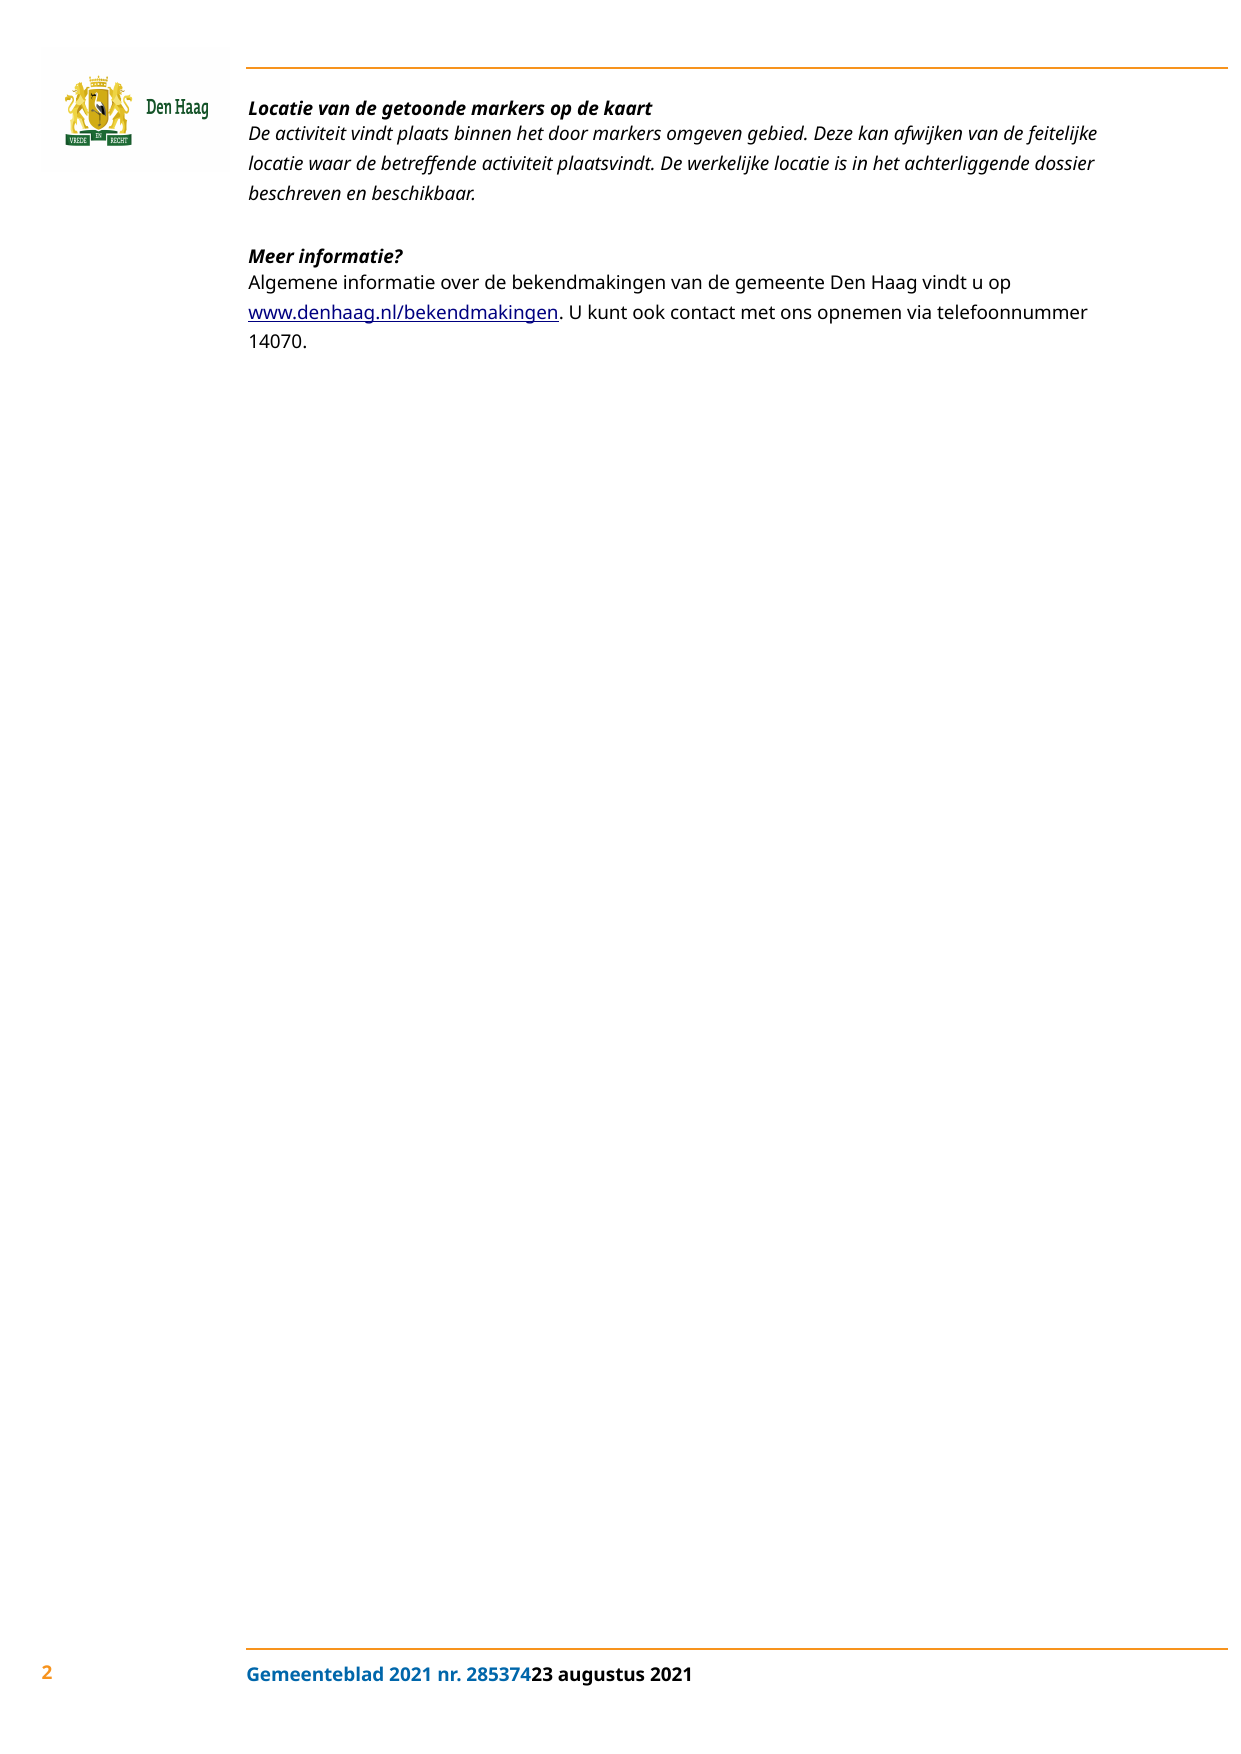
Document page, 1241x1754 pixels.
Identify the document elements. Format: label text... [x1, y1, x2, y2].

text De activiteit vindt plaats binnen het door markers omgeven gebied. Deze kan afwijken van de feitelijke locatie waar de betreffende activiteit plaatsvindt. De werkelijke locatie is in het achterliggende dossier beschreven en beschikbaar. [248, 121, 1152, 205]
text Locatie van de getoonde markers op de kaart [248, 95, 1152, 121]
text Algemene informatie over de bekendmakingen van de gemeente Den Haag vindt u op www.denhaag.nl/bekendmakingen. U kunt ook contact met ons opnemen via telefoonnummer 14070. [248, 269, 1152, 354]
text Meer informatie? [248, 244, 1152, 269]
picture [41, 47, 231, 172]
